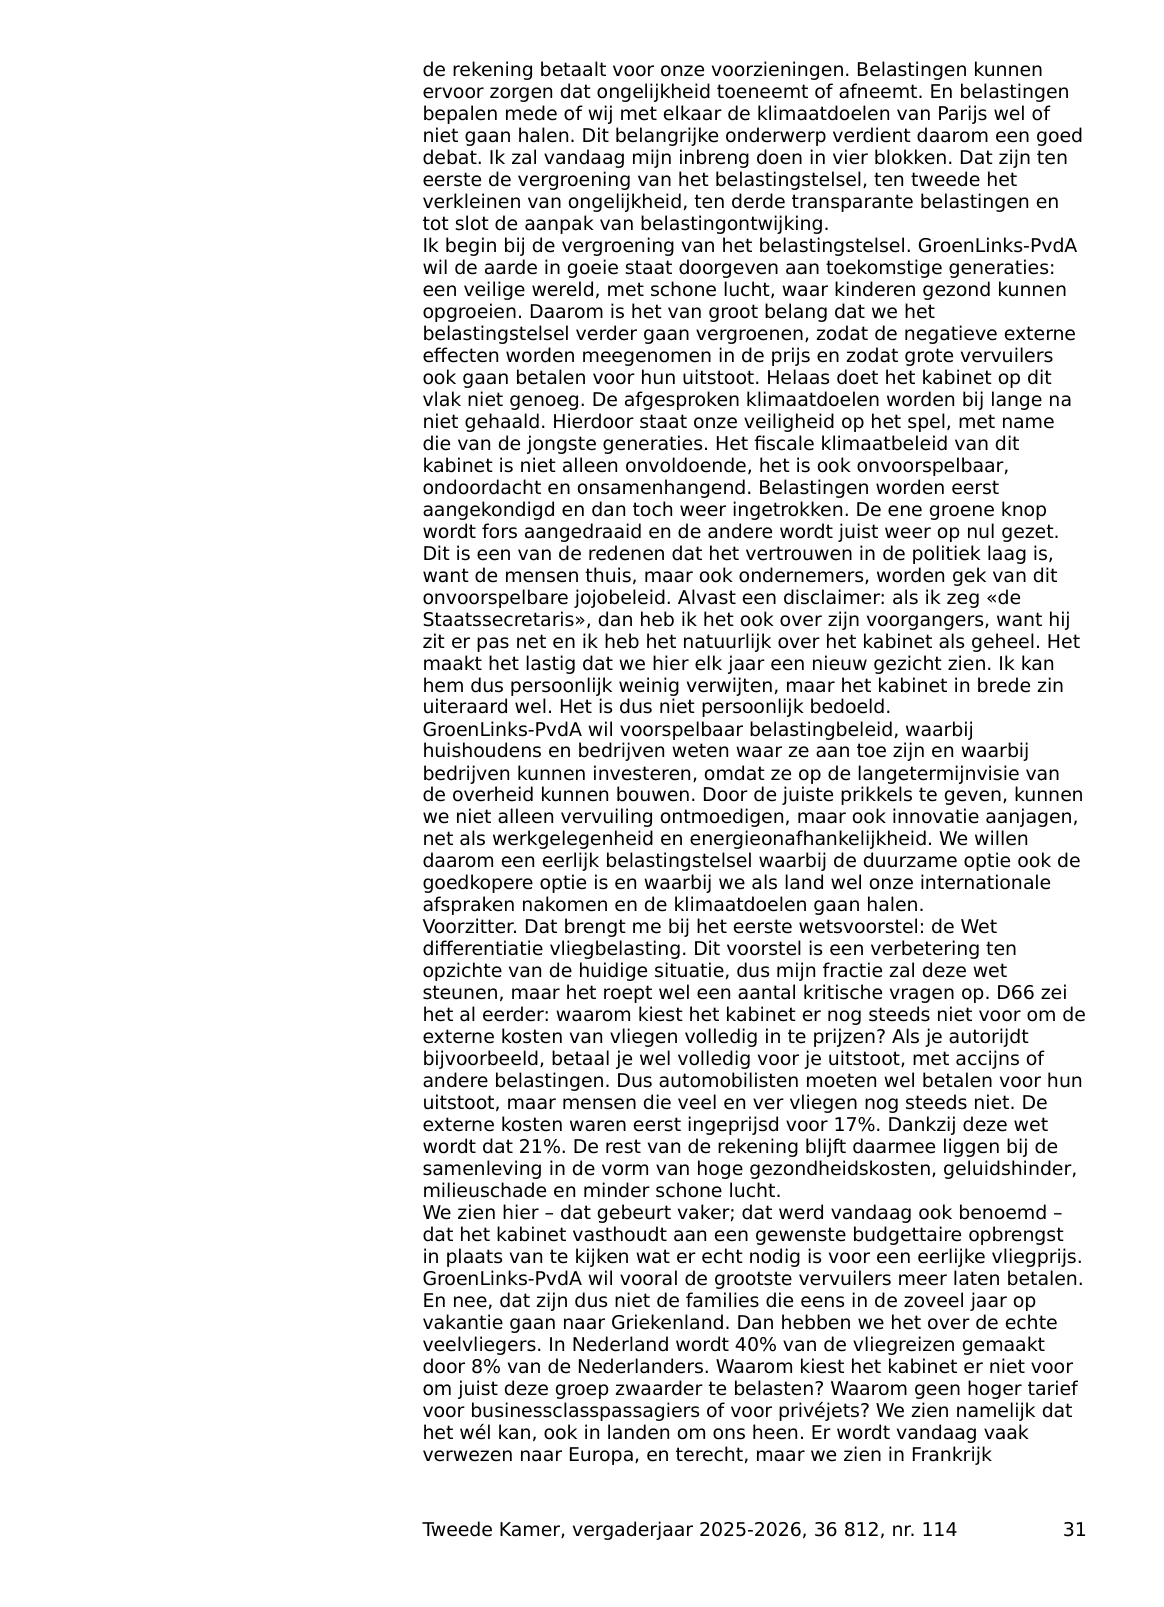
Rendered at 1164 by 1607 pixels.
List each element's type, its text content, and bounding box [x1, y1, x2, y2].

text Voorzitter. Dat brengt me bij het eerste wetsvoorstel: de Wet differentiatie vliegbelasting. Dit voorstel is een verbetering ten opzichte van de huidige situatie, dus mijn fractie zal deze wet steunen, maar het roept wel een aantal kritische vragen op. D66 zei het al eerder: waarom kiest het kabinet er nog steeds niet voor om de externe kosten van vliegen volledig in te prijzen? Als je autorijdt bijvoorbeeld, betaal je wel volledig voor je uitstoot, met accijns of andere belastingen. Dus automobilisten moeten wel betalen voor hun uitstoot, maar mensen die veel en ver vliegen nog steeds niet. De externe kosten waren eerst ingeprijsd voor 17%. Dankzij deze wet wordt dat 21%. De rest van de rekening blijft daarmee liggen bij de samenleving in de vorm van hoge gezondheidskosten, geluidshinder, milieuschade en minder schone lucht. [422, 916, 1087, 1202]
text de rekening betaalt voor onze voorzieningen. Belastingen kunnen ervoor zorgen dat ongelijkheid toeneemt of afneemt. En belastingen bepalen mede of wij met elkaar de klimaatdoelen van Parijs wel of niet gaan halen. Dit belangrijke onderwerp verdient daarom een goed debat. Ik zal vandaag mijn inbreng doen in vier blokken. Dat zijn ten eerste de vergroening van het belastingstelsel, ten tweede het verkleinen van ongelijkheid, ten derde transparante belastingen en tot slot de aanpak van belastingontwijking. [422, 59, 1087, 235]
text We zien hier – dat gebeurt vaker; dat werd vandaag ook benoemd – dat het kabinet vasthoudt aan een gewenste budgettaire opbrengst in plaats van te kijken wat er echt nodig is voor een eerlijke vliegprijs. GroenLinks-PvdA wil vooral de grootste vervuilers meer laten betalen. En nee, dat zijn dus niet de families die eens in de zoveel jaar op vakantie gaan naar Griekenland. Dan hebben we het over de echte veelvliegers. In Nederland wordt 40% van de vliegreizen gemaakt door 8% van de Nederlanders. Waarom kiest het kabinet er niet voor om juist deze groep zwaarder te belasten? Waarom geen hoger tarief voor businessclasspassagiers of voor privéjets? We zien namelijk dat het wél kan, ook in landen om ons heen. Er wordt vandaag vaak verwezen naar Europa, en terecht, maar we zien in Frankrijk [422, 1202, 1087, 1466]
text Ik begin bij de vergroening van het belastingstelsel. GroenLinks-PvdA wil de aarde in goeie staat doorgeven aan toekomstige generaties: een veilige wereld, met schone lucht, waar kinderen gezond kunnen opgroeien. Daarom is het van groot belang dat we het belastingstelsel verder gaan vergroenen, zodat de negatieve externe effecten worden meegenomen in de prijs en zodat grote vervuilers ook gaan betalen voor hun uitstoot. Helaas doet het kabinet op dit vlak niet genoeg. De afgesproken klimaatdoelen worden bij lange na niet gehaald. Hierdoor staat onze veiligheid op het spel, met name die van de jongste generaties. Het fiscale klimaatbeleid van dit kabinet is niet alleen onvoldoende, het is ook onvoorspelbaar, ondoordacht en onsamenhangend. Belastingen worden eerst aangekondigd en dan toch weer ingetrokken. De ene groene knop wordt fors aangedraaid en de andere wordt juist weer op nul gezet. Dit is een van de redenen dat het vertrouwen in de politiek laag is, want de mensen thuis, maar ook ondernemers, worden gek van dit onvoorspelbare jojobeleid. Alvast een disclaimer: als ik zeg «de Staatssecretaris», dan heb ik het ook over zijn voorgangers, want hij zit er pas net en ik heb het natuurlijk over het kabinet als geheel. Het maakt het lastig dat we hier elk jaar een nieuw gezicht zien. Ik kan hem dus persoonlijk weinig verwijten, maar het kabinet in brede zin uiteraard wel. Het is dus niet persoonlijk bedoeld. [422, 235, 1087, 718]
text GroenLinks-PvdA wil voorspelbaar belastingbeleid, waarbij huishoudens en bedrijven weten waar ze aan toe zijn en waarbij bedrijven kunnen investeren, omdat ze op de langetermijnvisie van de overheid kunnen bouwen. Door de juiste prikkels te geven, kunnen we niet alleen vervuiling ontmoedigen, maar ook innovatie aanjagen, net als werkgelegenheid en energieonafhankelijkheid. We willen daarom een eerlijk belastingstelsel waarbij de duurzame optie ook de goedkopere optie is en waarbij we als land wel onze internationale afspraken nakomen en de klimaatdoelen gaan halen. [422, 718, 1087, 916]
